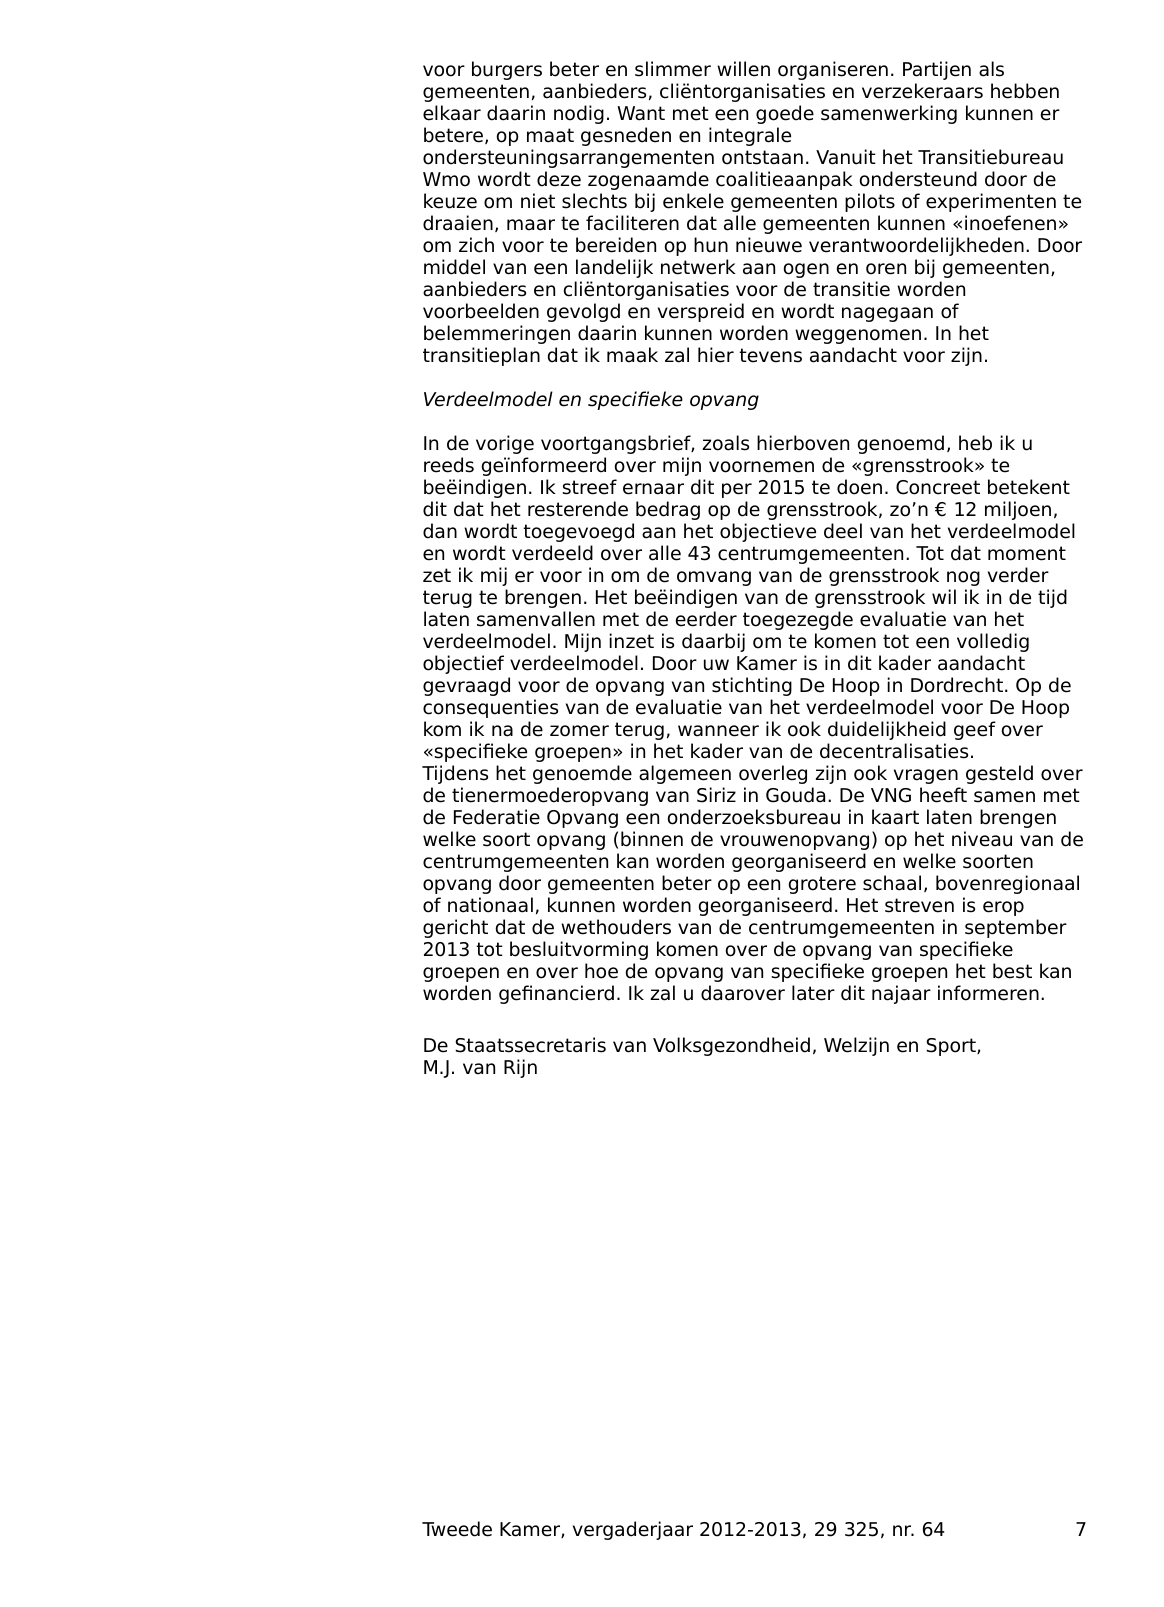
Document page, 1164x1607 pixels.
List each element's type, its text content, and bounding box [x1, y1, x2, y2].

text In de vorige voortgangsbrief, zoals hierboven genoemd, heb ik u reeds geïnformeerd over mijn voornemen de «grensstrook» te beëindigen. Ik streef ernaar dit per 2015 te doen. Concreet betekent dit dat het resterende bedrag op de grensstrook, zo’n € 12 miljoen, dan wordt toegevoegd aan het objectieve deel van het verdeelmodel en wordt verdeeld over alle 43 centrumgemeenten. Tot dat moment zet ik mij er voor in om de omvang van de grensstrook nog verder terug te brengen. Het beëindigen van de grensstrook wil ik in de tijd laten samenvallen met de eerder toegezegde evaluatie van het verdeelmodel. Mijn inzet is daarbij om te komen tot een volledig objectief verdeelmodel. Door uw Kamer is in dit kader aandacht gevraagd voor de opvang van stichting De Hoop in Dordrecht. Op de consequenties van de evaluatie van het verdeelmodel voor De Hoop kom ik na de zomer terug, wanneer ik ook duidelijkheid geef over «specifieke groepen» in het kader van de decentralisaties. [422, 433, 1087, 763]
text De Staatssecretaris van Volksgezondheid, Welzijn en Sport, M.J. van Rijn [422, 1034, 1087, 1078]
text voor burgers beter en slimmer willen organiseren. Partijen als gemeenten, aanbieders, cliëntorganisaties en verzekeraars hebben elkaar daarin nodig. Want met een goede samenwerking kunnen er betere, op maat gesneden en integrale ondersteuningsarrangementen ontstaan. Vanuit het Transitiebureau Wmo wordt deze zogenaamde coalitieaanpak ondersteund door de keuze om niet slechts bij enkele gemeenten pilots of experimenten te draaien, maar te faciliteren dat alle gemeenten kunnen «inoefenen» om zich voor te bereiden op hun nieuwe verantwoordelijkheden. Door middel van een landelijk netwerk aan ogen en oren bij gemeenten, aanbieders en cliëntorganisaties voor de transitie worden voorbeelden gevolgd en verspreid en wordt nagegaan of belemmeringen daarin kunnen worden weggenomen. In het transitieplan dat ik maak zal hier tevens aandacht voor zijn. [422, 59, 1087, 367]
text Tijdens het genoemde algemeen overleg zijn ook vragen gesteld over de tienermoederopvang van Siriz in Gouda. De VNG heeft samen met de Federatie Opvang een onderzoeksbureau in kaart laten brengen welke soort opvang (binnen de vrouwenopvang) op het niveau van de centrumgemeenten kan worden georganiseerd en welke soorten opvang door gemeenten beter op een grotere schaal, bovenregionaal of nationaal, kunnen worden georganiseerd. Het streven is erop gericht dat de wethouders van de centrumgemeenten in september 2013 tot besluitvorming komen over de opvang van specifieke groepen en over hoe de opvang van specifieke groepen het best kan worden gefinancierd. Ik zal u daarover later dit najaar informeren. [422, 763, 1087, 1004]
subtitle Verdeelmodel en specifieke opvang [422, 389, 1087, 411]
